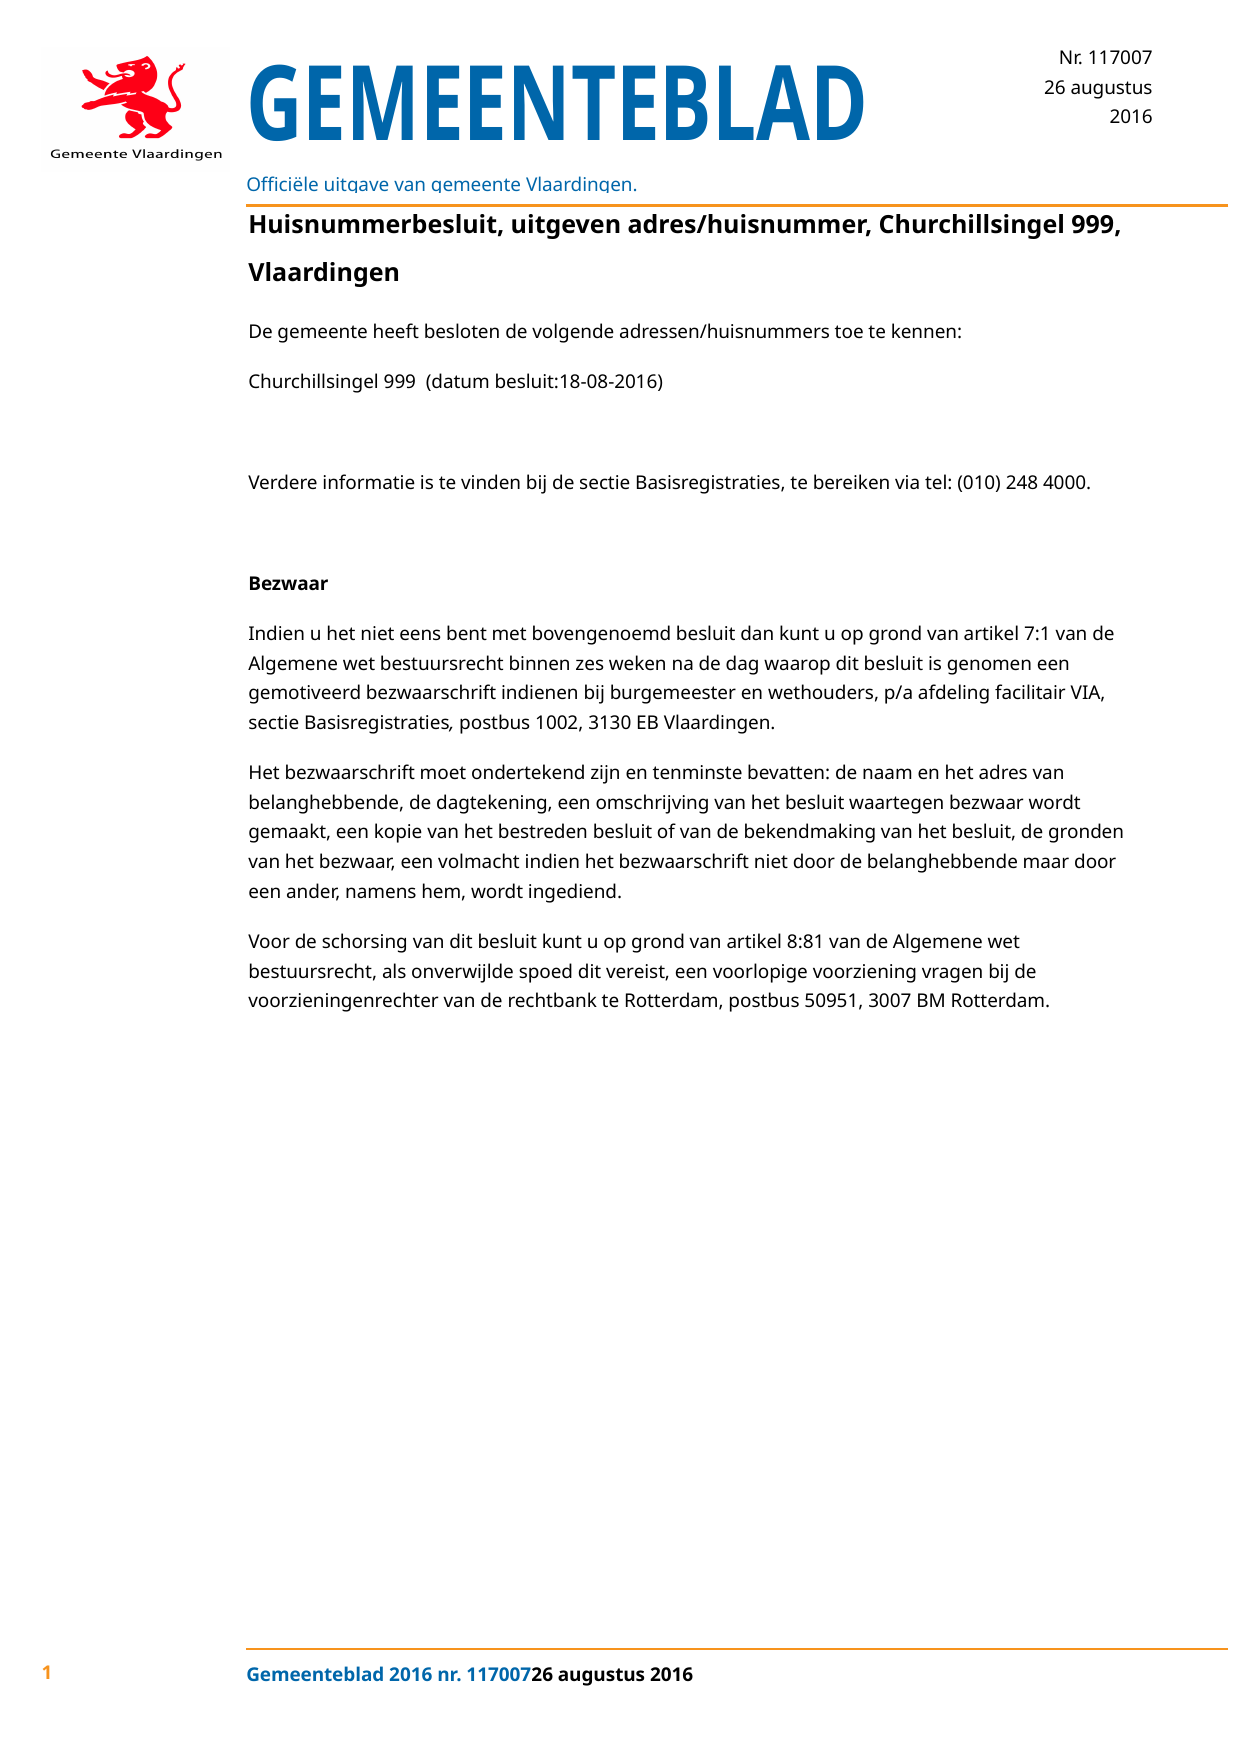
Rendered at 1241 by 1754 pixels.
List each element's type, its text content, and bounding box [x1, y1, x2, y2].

text Indien u het niet eens bent met bovengenoemd besluit dan kunt u op grond van artikel 7:1 van de Algemene wet bestuursrecht binnen zes weken na de dag waarop dit besluit is genomen een gemotiveerd bezwaarschrift indienen bij burgemeester en wethouders, p/a afdeling facilitair VIA, sectie Basisregistraties, postbus 1002, 3130 EB Vlaardingen. [248, 620, 1152, 735]
text Verdere informatie is te vinden bij de sectie Basisregistraties, te bereiken via tel: (010) 248 4000. [248, 469, 1152, 495]
text De gemeente heeft besloten de volgende adressen/huisnummers toe te kennen: [248, 318, 1152, 344]
text Churchillsingel 999 (datum besluit:18-08-2016) [248, 368, 1152, 394]
text Voor de schorsing van dit besluit kunt u op grond van artikel 8:81 van de Algemene wet bestuursrecht, als onverwijlde spoed dit vereist, een voorlopige voorziening vragen bij de voorzieningenrechter van de rechtbank te Rotterdam, postbus 50951, 3007 BM Rotterdam. [248, 928, 1152, 1013]
text Huisnummerbesluit, uitgeven adres/huisnummer, Churchillsingel 999, Vlaardingen [248, 207, 1152, 288]
text Het bezwaarschrift moet ondertekend zijn en tenminste bevatten: de naam en het adres van belanghebbende, de dagtekening, een omschrijving van het besluit waartegen bezwaar wordt gemaakt, een kopie van het bestreden besluit of van de bekendmaking van het besluit, de gronden van het bezwaar, een volmacht indien het bezwaarschrift niet door de belanghebbende maar door een ander, namens hem, wordt ingediend. [248, 759, 1152, 904]
text Bezwaar [248, 570, 1152, 596]
picture [41, 47, 231, 172]
